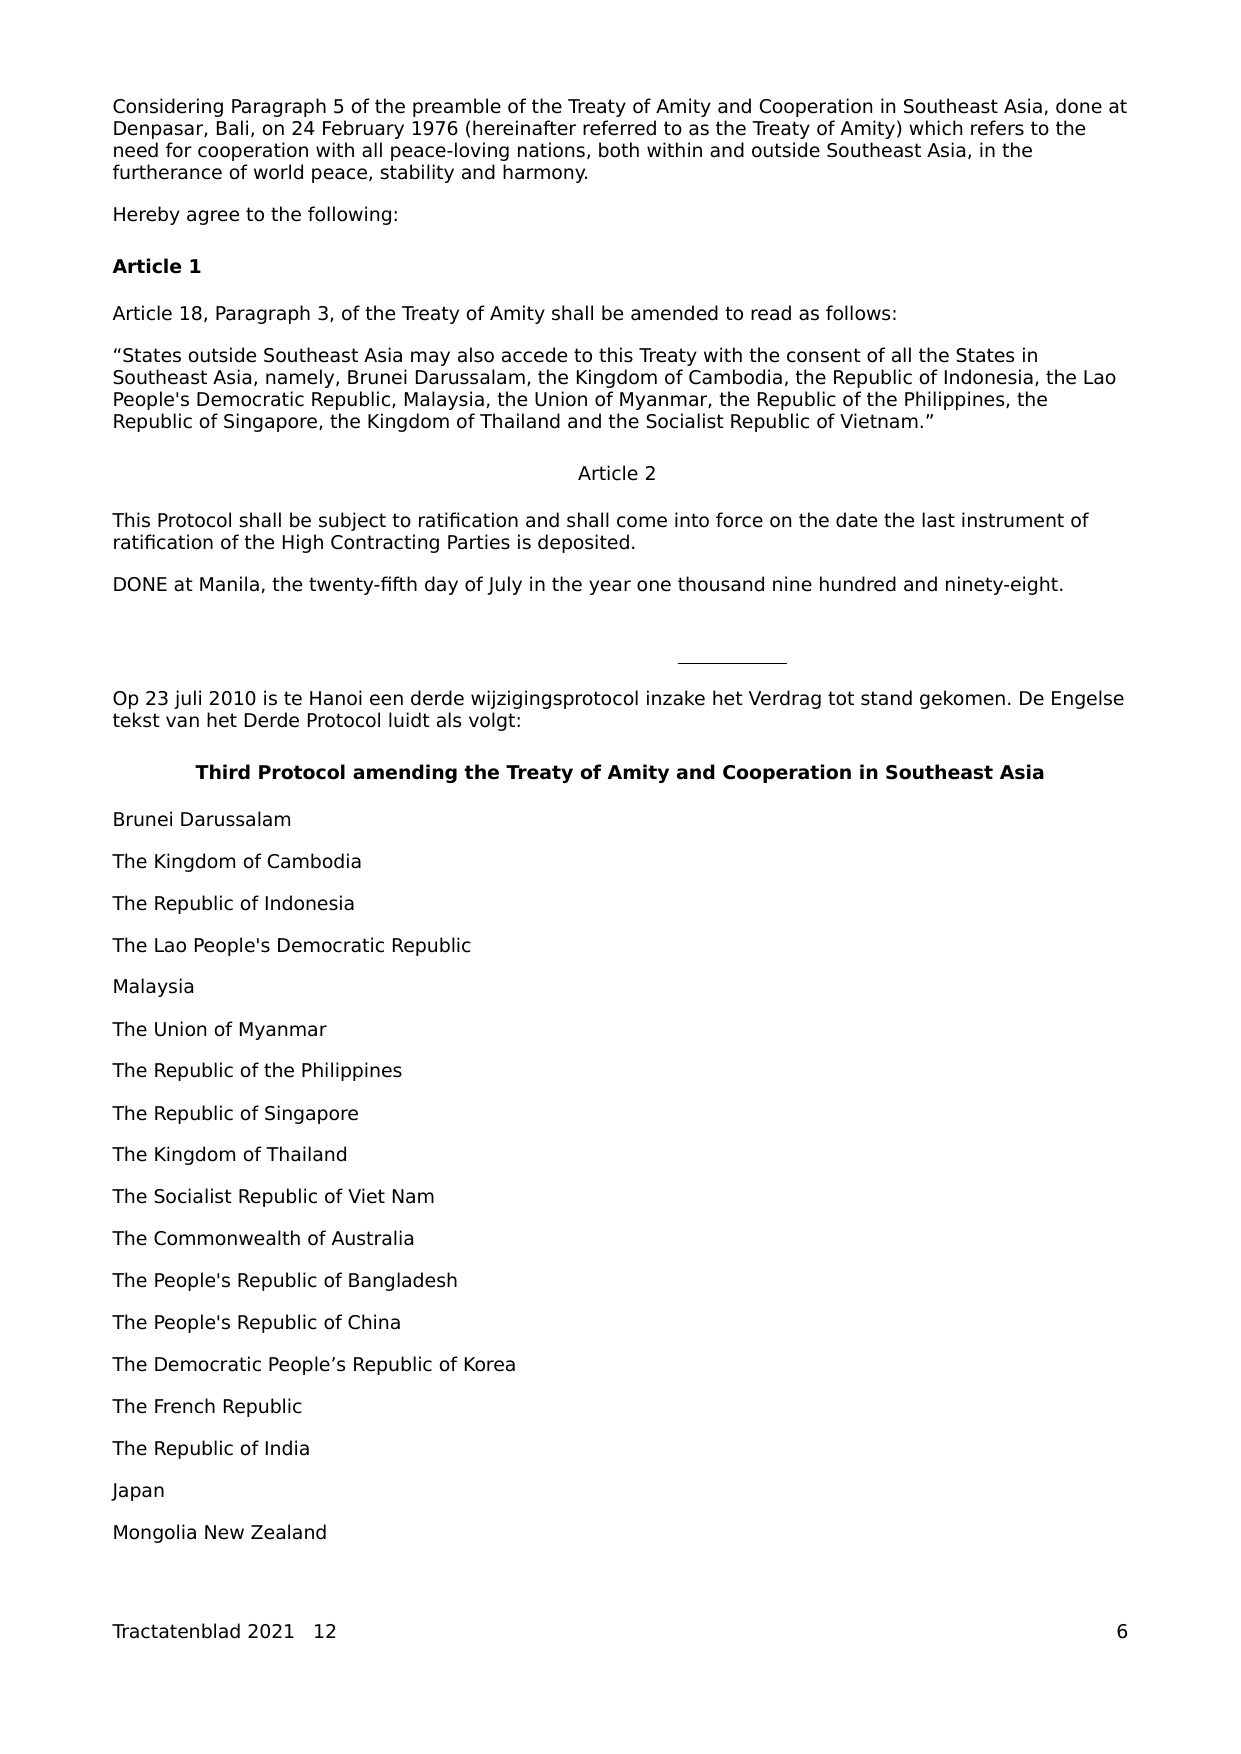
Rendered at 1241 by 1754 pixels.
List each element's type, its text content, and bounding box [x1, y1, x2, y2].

text The People's Republic of China [112, 1312, 1128, 1334]
text Brunei Darussalam [112, 808, 1128, 831]
text The Union of Myanmar [112, 1018, 1128, 1040]
subtitle Article 1 [112, 256, 1128, 278]
text The Kingdom of Cambodia [112, 851, 1128, 872]
subtitle Third Protocol amending the Treaty of Amity and Cooperation in Southeast Asia [112, 762, 1128, 783]
text Japan [112, 1480, 1128, 1502]
text The Commonwealth of Australia [112, 1228, 1128, 1250]
text The Republic of Indonesia [112, 892, 1128, 914]
text Considering Paragraph 5 of the preamble of the Treaty of Amity and Cooperation in Southeast Asia, done at Denpasar, Bali, on 24 February 1976 (hereinafter referred to as the Treaty of Amity) which refers to the need for cooperation with all peace-loving nations, both within and outside Southeast Asia, in the furtherance of world peace, stability and harmony. [112, 96, 1128, 184]
text DONE at Manila, the twenty-fifth day of July in the year one thousand nine hundred and ninety-eight. [112, 574, 1128, 596]
text The Republic of the Philippines [112, 1060, 1128, 1082]
text The People's Republic of Bangladesh [112, 1270, 1128, 1292]
text The Republic of Singapore [112, 1102, 1128, 1124]
text The Democratic People’s Republic of Korea [112, 1354, 1128, 1376]
subtitle Article 2 [112, 463, 1128, 485]
text Hereby agree to the following: [112, 204, 1128, 226]
text Op 23 juli 2010 is te Hanoi een derde wijzigingsprotocol inzake het Verdrag tot stand gekomen. De Engelse tekst van het Derde Protocol luidt als volgt: [112, 688, 1128, 732]
text Malaysia [112, 976, 1128, 998]
text The Republic of India [112, 1438, 1128, 1460]
text Article 18, Paragraph 3, of the Treaty of Amity shall be amended to read as follows: [112, 303, 1128, 325]
text The French Republic [112, 1396, 1128, 1418]
text The Socialist Republic of Viet Nam [112, 1186, 1128, 1208]
text This Protocol shall be subject to ratification and shall come into force on the date the last instrument of ratification of the High Contracting Parties is deposited. [112, 510, 1128, 554]
text The Lao People's Democratic Republic [112, 934, 1128, 956]
text Mongolia New Zealand [112, 1522, 1128, 1544]
text The Kingdom of Thailand [112, 1144, 1128, 1166]
text “States outside Southeast Asia may also accede to this Treaty with the consent of all the States in Southeast Asia, namely, Brunei Darussalam, the Kingdom of Cambodia, the Republic of Indonesia, the Lao People's Democratic Republic, Malaysia, the Union of Myanmar, the Republic of the Philippines, the Republic of Singapore, the Kingdom of Thailand and the Socialist Republic of Vietnam.” [112, 345, 1128, 433]
